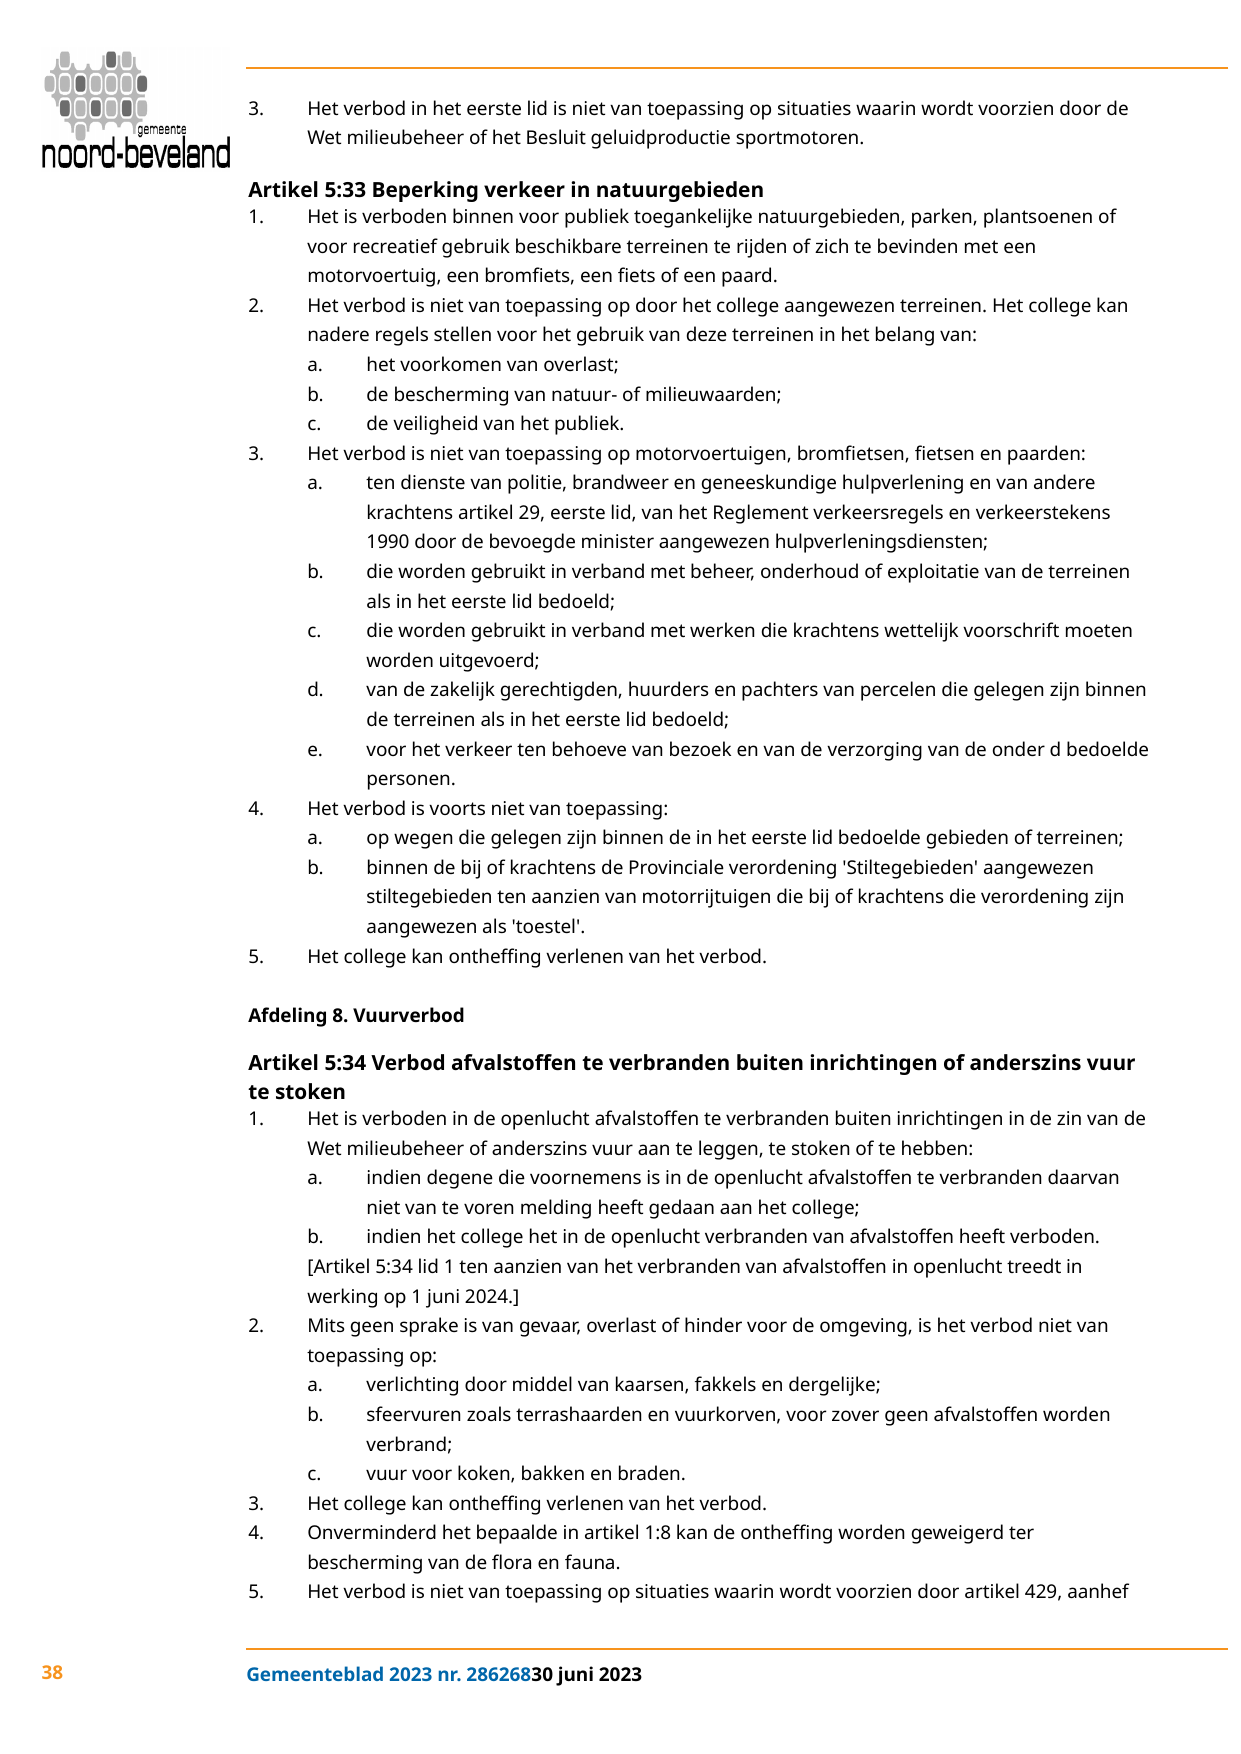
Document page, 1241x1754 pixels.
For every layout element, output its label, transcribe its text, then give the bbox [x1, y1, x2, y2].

list Het college kan ontheffing verlenen van het verbod. [248, 1490, 1152, 1516]
list Het verbod is niet van toepassing op door het college aangewezen terreinen. Het college kan nadere regels stellen voor het gebruik van deze terreinen in het belang van: [248, 292, 1152, 347]
list ten dienste van politie, brandweer en geneeskundige hulpverlening en van andere krachtens artikel 29, eerste lid, van het Reglement verkeersregels en verkeerstekens 1990 door de bevoegde minister aangewezen hulpverleningsdiensten; [307, 469, 1152, 554]
list voor het verkeer ten behoeve van bezoek en van de verzorging van de onder d bedoelde personen. [307, 736, 1152, 791]
list [Artikel 5:34 lid 1 ten aanzien van het verbranden van afvalstoffen in openlucht treedt in werking op 1 juni 2024.] [248, 1253, 1152, 1309]
list die worden gebruikt in verband met beheer, onderhoud of exploitatie van de terreinen als in het eerste lid bedoeld; [307, 558, 1152, 613]
list Het verbod is voorts niet van toepassing: [248, 795, 1152, 821]
list op wegen die gelegen zijn binnen de in het eerste lid bedoelde gebieden of terreinen; [307, 824, 1152, 850]
list die worden gebruikt in verband met werken die krachtens wettelijk voorschrift moeten worden uitgevoerd; [307, 617, 1152, 673]
list Mits geen sprake is van gevaar, overlast of hinder voor de omgeving, is het verbod niet van toepassing op: [248, 1312, 1152, 1368]
list sfeervuren zoals terrashaarden en vuurkorven, voor zover geen afvalstoffen worden verbrand; [307, 1401, 1152, 1457]
text Afdeling 8. Vuurverbod [248, 1002, 1152, 1028]
list Het verbod is niet van toepassing op motorvoertuigen, bromfietsen, fietsen en paarden: [248, 440, 1152, 466]
list het voorkomen van overlast; [307, 351, 1152, 377]
list Het is verboden binnen voor publiek toegankelijke natuurgebieden, parken, plantsoenen of voor recreatief gebruik beschikbare terreinen te rijden of zich te bevinden met een motorvoertuig, een bromfiets, een fiets of een paard. [248, 203, 1152, 288]
list Het college kan ontheffing verlenen van het verbod. [248, 943, 1152, 968]
list vuur voor koken, bakken en braden. [307, 1460, 1152, 1486]
list Het verbod in het eerste lid is niet van toepassing op situaties waarin wordt voorzien door de Wet milieubeheer of het Besluit geluidproductie sportmotoren. [248, 95, 1152, 150]
list Het is verboden in de openlucht afvalstoffen te verbranden buiten inrichtingen in de zin van de Wet milieubeheer of anderszins vuur aan te leggen, te stoken of te hebben: [248, 1105, 1152, 1161]
list de bescherming van natuur- of milieuwaarden; [307, 381, 1152, 406]
list indien degene die voornemens is in de openlucht afvalstoffen te verbranden daarvan niet van te voren melding heeft gedaan aan het college; [307, 1164, 1152, 1220]
list Onverminderd het bepaalde in artikel 1:8 kan de ontheffing worden geweigerd ter bescherming van de flora en fauna. [248, 1519, 1152, 1575]
list Het verbod is niet van toepassing op situaties waarin wordt voorzien door artikel 429, aanhef [248, 1579, 1152, 1604]
list de veiligheid van het publiek. [307, 410, 1152, 436]
list indien het college het in de openlucht verbranden van afvalstoffen heeft verboden. [307, 1224, 1152, 1249]
list van de zakelijk gerechtigden, huurders en pachters van percelen die gelegen zijn binnen de terreinen als in het eerste lid bedoeld; [307, 677, 1152, 732]
text Artikel 5:34 Verbod afvalstoffen te verbranden buiten inrichtingen of anderszins vuur te stoken [248, 1048, 1152, 1105]
picture [41, 47, 231, 172]
text Artikel 5:33 Beperking verkeer in natuurgebieden [248, 175, 1152, 203]
list binnen de bij of krachtens de Provinciale verordening 'Stiltegebieden' aangewezen stiltegebieden ten aanzien van motorrijtuigen die bij of krachtens die verordening zijn aangewezen als 'toestel'. [307, 854, 1152, 939]
list verlichting door middel van kaarsen, fakkels en dergelijke; [307, 1372, 1152, 1397]
